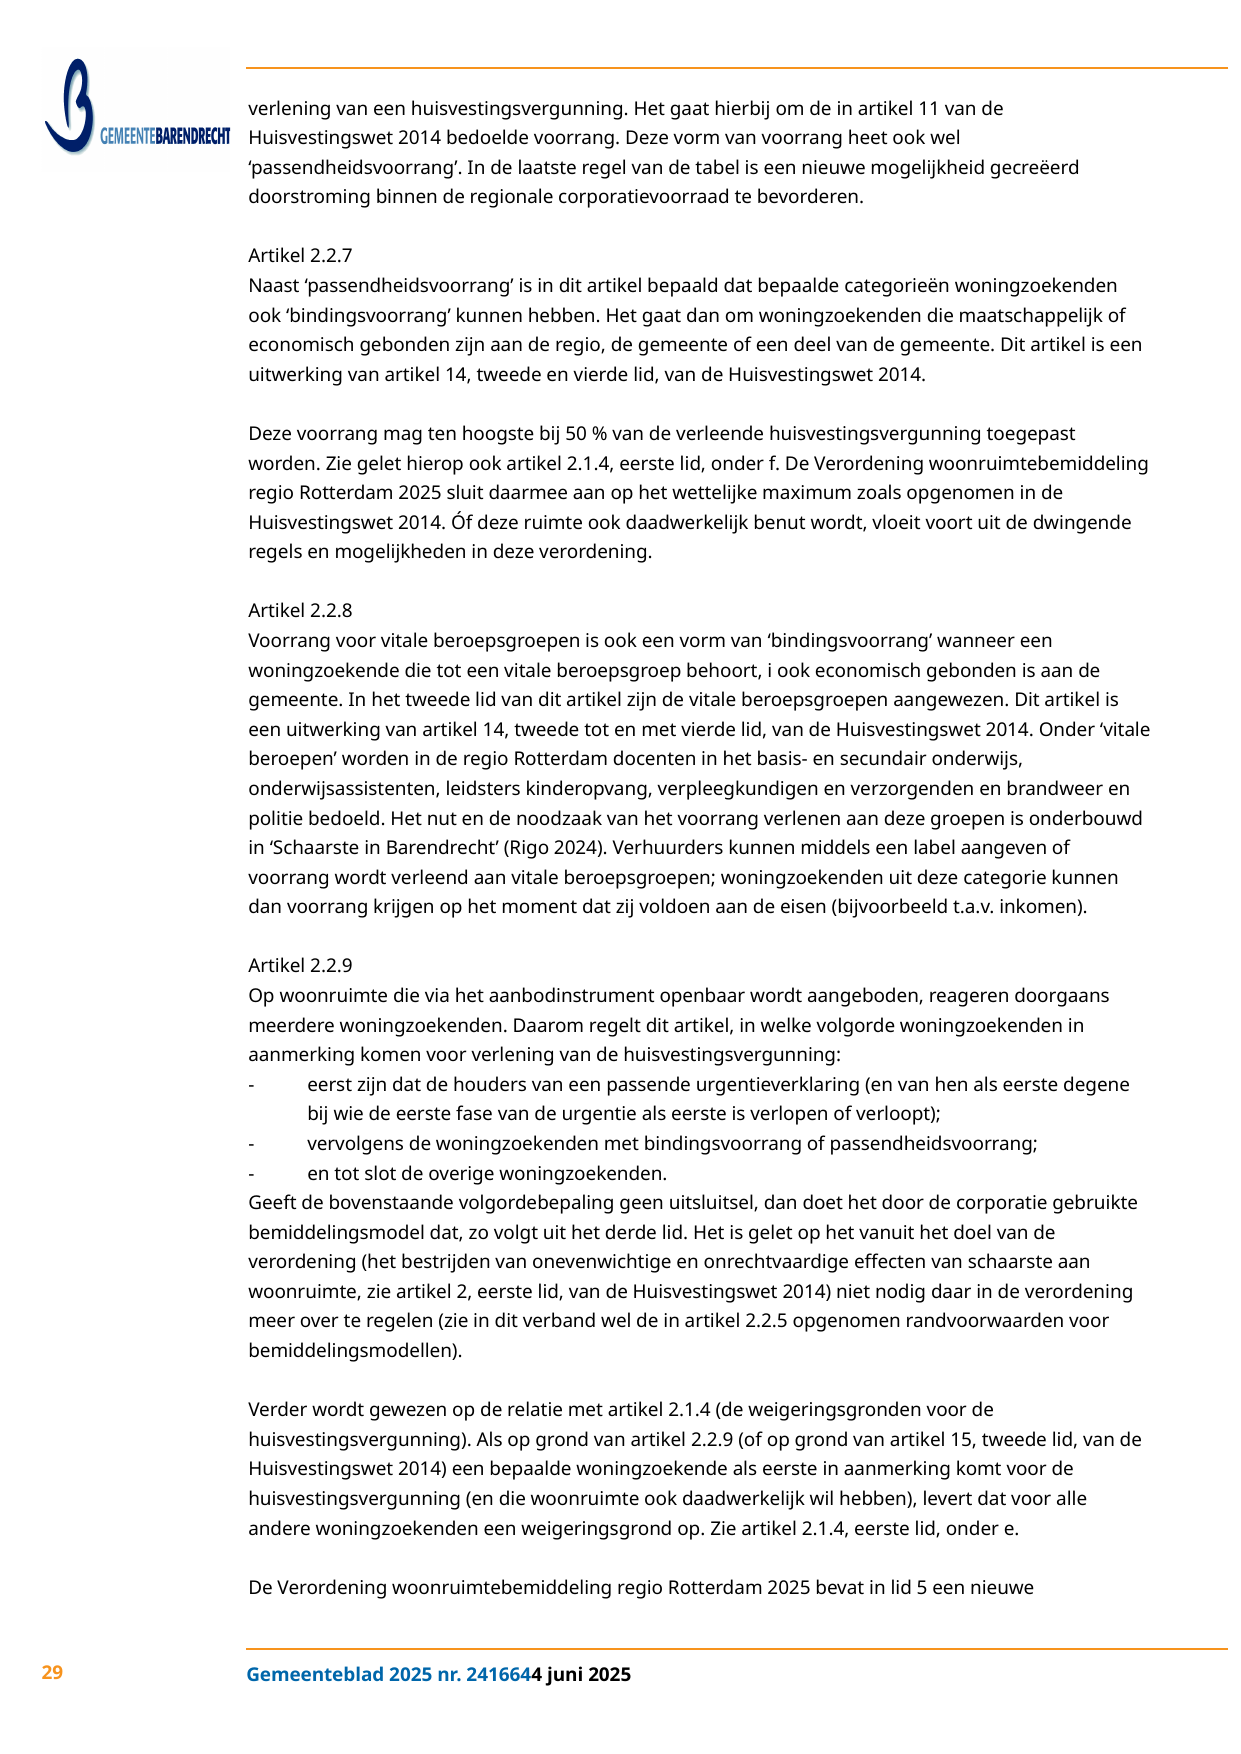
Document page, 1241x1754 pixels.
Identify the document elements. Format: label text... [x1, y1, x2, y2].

text Artikel 2.2.7 [248, 243, 1152, 268]
list eerst zijn dat de houders van een passende urgentieverklaring (en van hen als eerste degene bij wie de eerste fase van de urgentie als eerste is verlopen of verloopt); [248, 1071, 1152, 1126]
text Geeft de bovenstaande volgordebepaling geen uitsluitsel, dan doet het door de corporatie gebruikte bemiddelingsmodel dat, zo volgt uit het derde lid. Het is gelet op het vanuit het doel van de verordening (het bestrijden van onevenwichtige en onrechtvaardige effecten van schaarste aan woonruimte, zie artikel 2, eerste lid, van de Huisvestingswet 2014) niet nodig daar in de verordening meer over te regelen (zie in dit verband wel de in artikel 2.2.5 opgenomen randvoorwaarden voor bemiddelingsmodellen). [248, 1189, 1152, 1363]
list en tot slot de overige woningzoekenden. [248, 1160, 1152, 1186]
text Deze voorrang mag ten hoogste bij 50 % van de verleende huisvestingsvergunning toegepast worden. Zie gelet hierop ook artikel 2.1.4, eerste lid, onder f. De Verordening woonruimtebemiddeling regio Rotterdam 2025 sluit daarmee aan op het wettelijke maximum zoals opgenomen in de Huisvestingswet 2014. Óf deze ruimte ook daadwerkelijk benut wordt, vloeit voort uit de dwingende regels en mogelijkheden in deze verordening. [248, 420, 1152, 564]
text Artikel 2.2.9 [248, 953, 1152, 978]
text Naast ‘passendheidsvoorrang’ is in dit artikel bepaald dat bepaalde categorieën woningzoekenden ook ‘bindingsvoorrang’ kunnen hebben. Het gaat dan om woningzoekenden die maatschappelijk of economisch gebonden zijn aan de regio, de gemeente of een deel van de gemeente. Dit artikel is een uitwerking van artikel 14, tweede en vierde lid, van de Huisvestingswet 2014. [248, 272, 1152, 387]
picture [41, 47, 231, 172]
text Artikel 2.2.8 [248, 598, 1152, 623]
text Op woonruimte die via het aanbodinstrument openbaar wordt aangeboden, reageren doorgaans meerdere woningzoekenden. Daarom regelt dit artikel, in welke volgorde woningzoekenden in aanmerking komen voor verlening van de huisvestingsvergunning: [248, 982, 1152, 1067]
list vervolgens de woningzoekenden met bindingsvoorrang of passendheidsvoorrang; [248, 1130, 1152, 1156]
text Voorrang voor vitale beroepsgroepen is ook een vorm van ‘bindingsvoorrang’ wanneer een woningzoekende die tot een vitale beroepsgroep behoort, i ook economisch gebonden is aan de gemeente. In het tweede lid van dit artikel zijn de vitale beroepsgroepen aangewezen. Dit artikel is een uitwerking van artikel 14, tweede tot en met vierde lid, van de Huisvestingswet 2014. Onder ‘vitale beroepen’ worden in de regio Rotterdam docenten in het basis- en secundair onderwijs, onderwijsassistenten, leidsters kinderopvang, verpleegkundigen en verzorgenden en brandweer en politie bedoeld. Het nut en de noodzaak van het voorrang verlenen aan deze groepen is onderbouwd in ‘Schaarste in Barendrecht’ (Rigo 2024). Verhuurders kunnen middels een label aangeven of voorrang wordt verleend aan vitale beroepsgroepen; woningzoekenden uit deze categorie kunnen dan voorrang krijgen op het moment dat zij voldoen aan de eisen (bijvoorbeeld t.a.v. inkomen). [248, 627, 1152, 919]
text verlening van een huisvestingsvergunning. Het gaat hierbij om de in artikel 11 van de Huisvestingswet 2014 bedoelde voorrang. Deze vorm van voorrang heet ook wel ‘passendheidsvoorrang’. In de laatste regel van de tabel is een nieuwe mogelijkheid gecreëerd doorstroming binnen de regionale corporatievoorraad te bevorderen. [248, 95, 1152, 209]
text De Verordening woonruimtebemiddeling regio Rotterdam 2025 bevat in lid 5 een nieuwe [248, 1574, 1152, 1600]
text Verder wordt gewezen op de relatie met artikel 2.1.4 (de weigeringsgronden voor de huisvestingsvergunning). Als op grond van artikel 2.2.9 (of op grond van artikel 15, tweede lid, van de Huisvestingswet 2014) een bepaalde woningzoekende als eerste in aanmerking komt voor de huisvestingsvergunning (en die woonruimte ook daadwerkelijk wil hebben), levert dat voor alle andere woningzoekenden een weigeringsgrond op. Zie artikel 2.1.4, eerste lid, onder e. [248, 1396, 1152, 1541]
